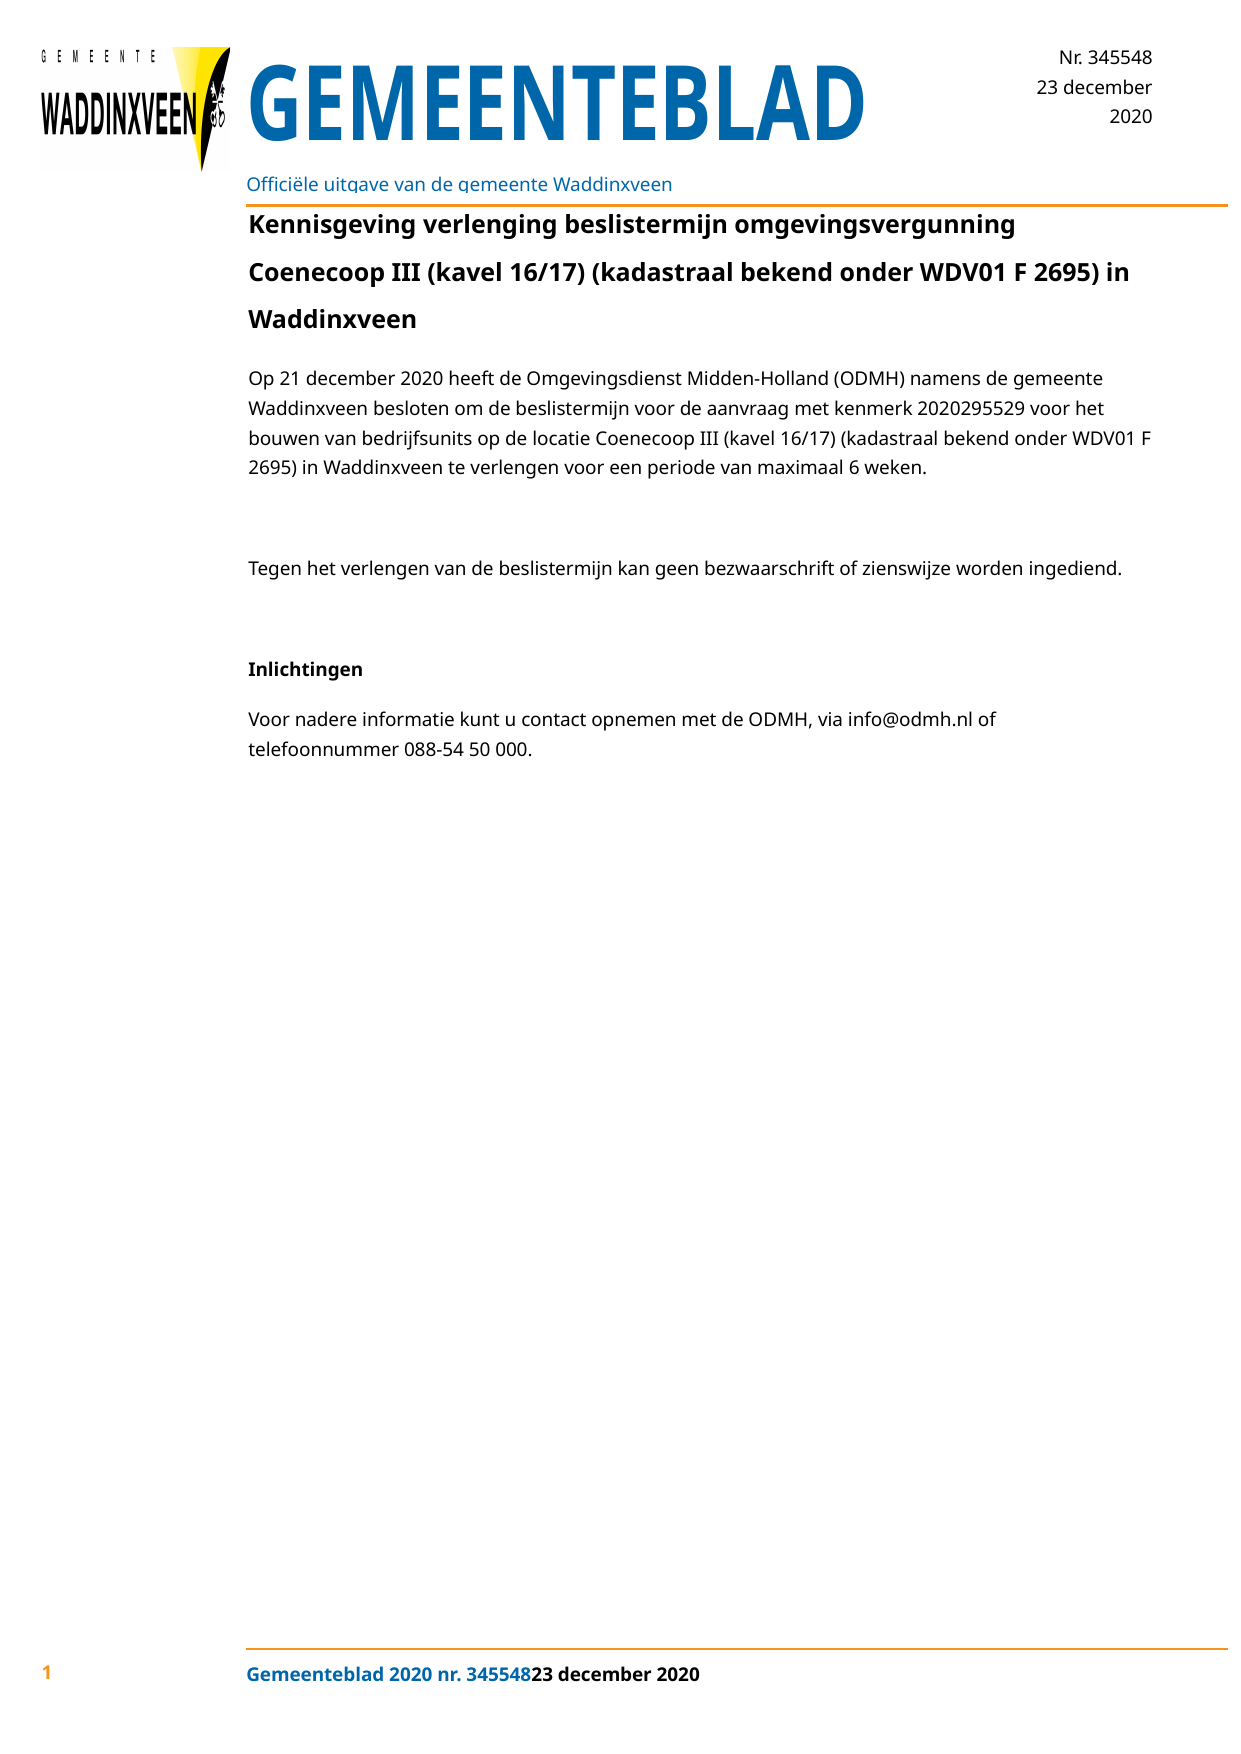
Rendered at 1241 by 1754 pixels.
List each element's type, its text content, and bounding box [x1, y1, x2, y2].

picture [41, 47, 231, 172]
text Op 21 december 2020 heeft de Omgevingsdienst Midden-Holland (ODMH) namens de gemeente Waddinxveen besloten om de beslistermijn voor de aanvraag met kenmerk 2020295529 voor het bouwen van bedrijfsunits op de locatie Coenecoop III (kavel 16/17) (kadastraal bekend onder WDV01 F 2695) in Waddinxveen te verlengen voor een periode van maximaal 6 weken. [248, 366, 1152, 480]
text Voor nadere informatie kunt u contact opnemen met de ODMH, via info@odmh.nl of telefoonnummer 088-54 50 000. [248, 706, 1152, 762]
text Inlichtingen [248, 656, 1152, 682]
text Tegen het verlengen van de beslistermijn kan geen bezwaarschrift of zienswijze worden ingediend. [248, 555, 1152, 581]
text Kennisgeving verlenging beslistermijn omgevingsvergunning Coenecoop III (kavel 16/17) (kadastraal bekend onder WDV01 F 2695) in Waddinxveen [248, 207, 1152, 336]
